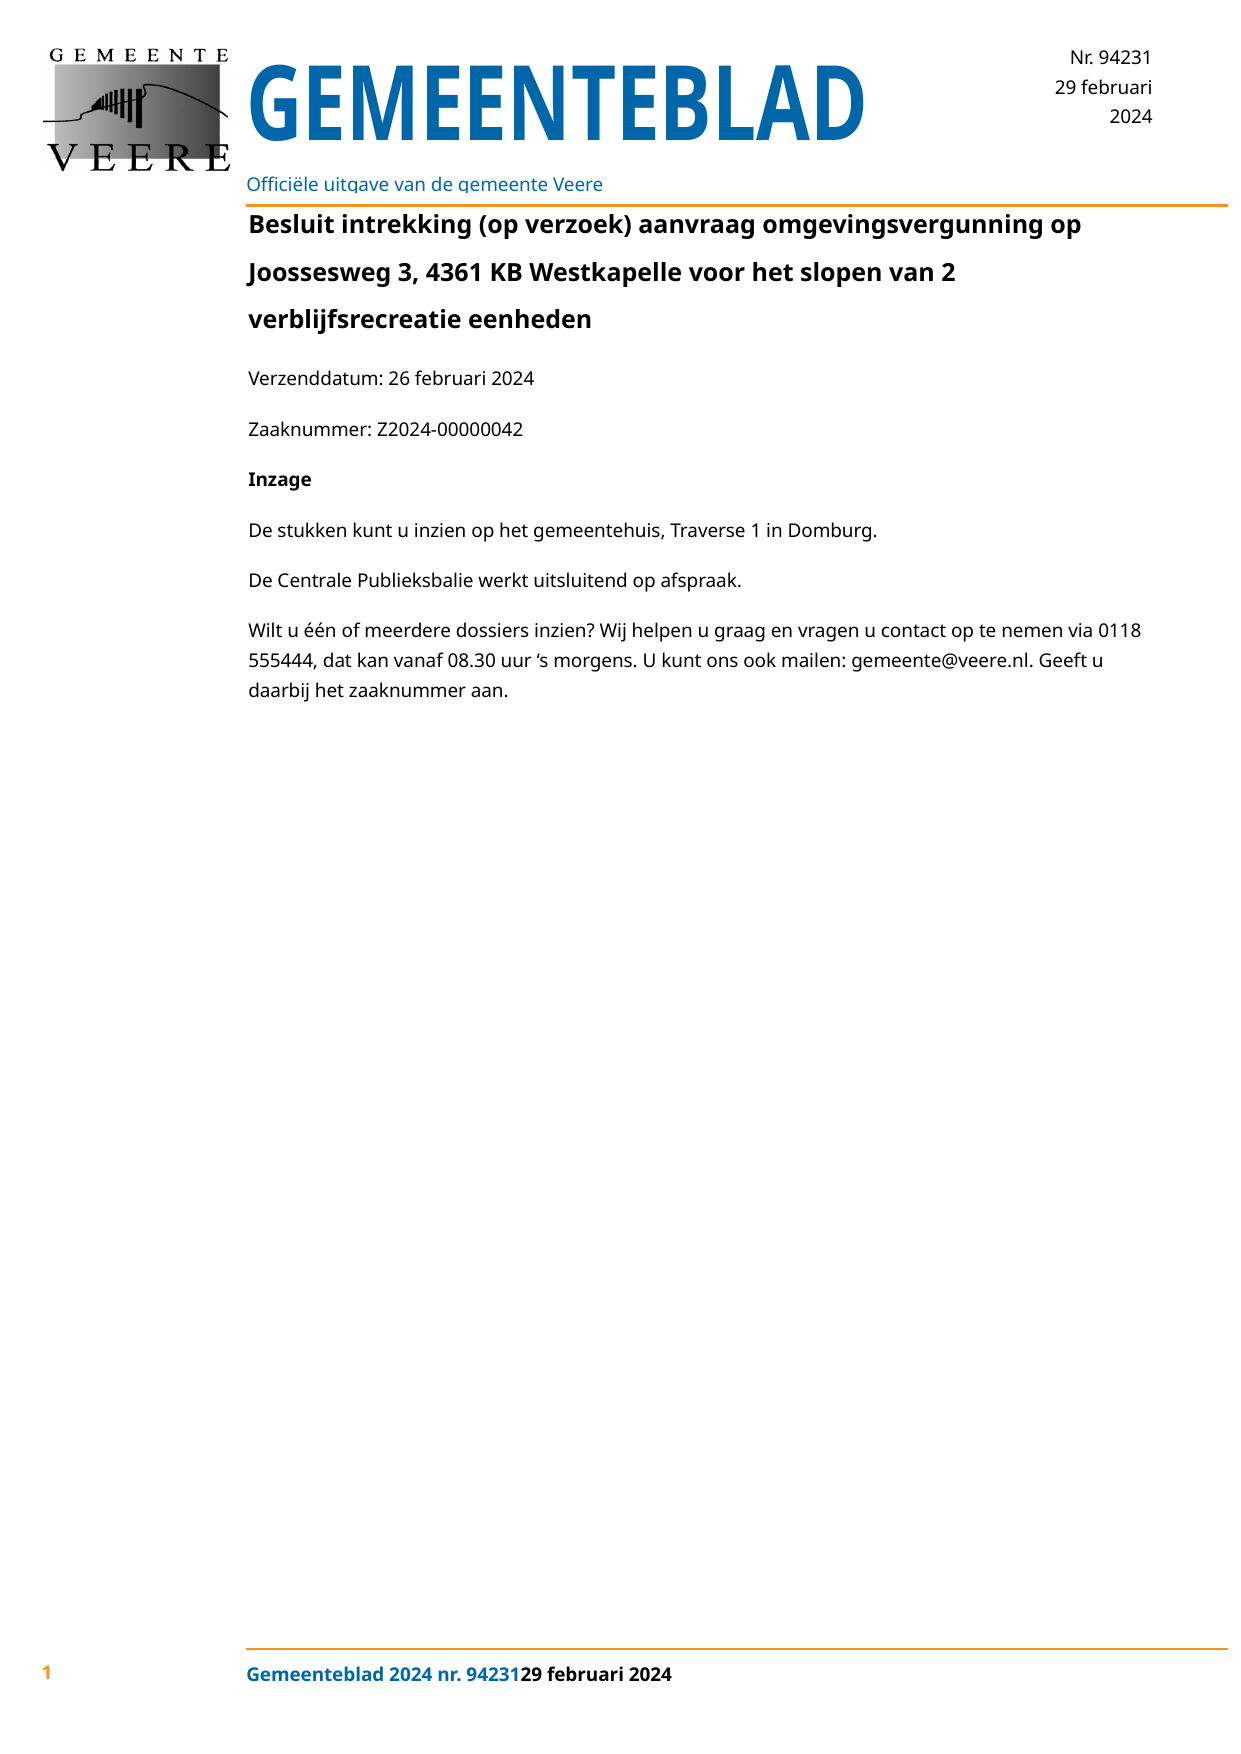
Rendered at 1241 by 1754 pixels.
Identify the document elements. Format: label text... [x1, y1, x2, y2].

text Wilt u één of meerdere dossiers inzien? Wij helpen u graag en vragen u contact op te nemen via 0118 555444, dat kan vanaf 08.30 uur ‘s morgens. U kunt ons ook mailen: gemeente@veere.nl. Geeft u daarbij het zaaknummer aan. [248, 618, 1152, 702]
picture [41, 47, 231, 172]
text De Centrale Publieksbalie werkt uitsluitend op afspraak. [248, 567, 1152, 593]
text Inzage [248, 466, 1152, 492]
text De stukken kunt u inzien op het gemeentehuis, Traverse 1 in Domburg. [248, 517, 1152, 542]
text Besluit intrekking (op verzoek) aanvraag omgevingsvergunning op Joossesweg 3, 4361 KB Westkapelle voor het slopen van 2 verblijfsrecreatie eenheden [248, 207, 1152, 336]
text Zaaknummer: Z2024-00000042 [248, 416, 1152, 442]
text Verzenddatum: 26 februari 2024 [248, 366, 1152, 391]
